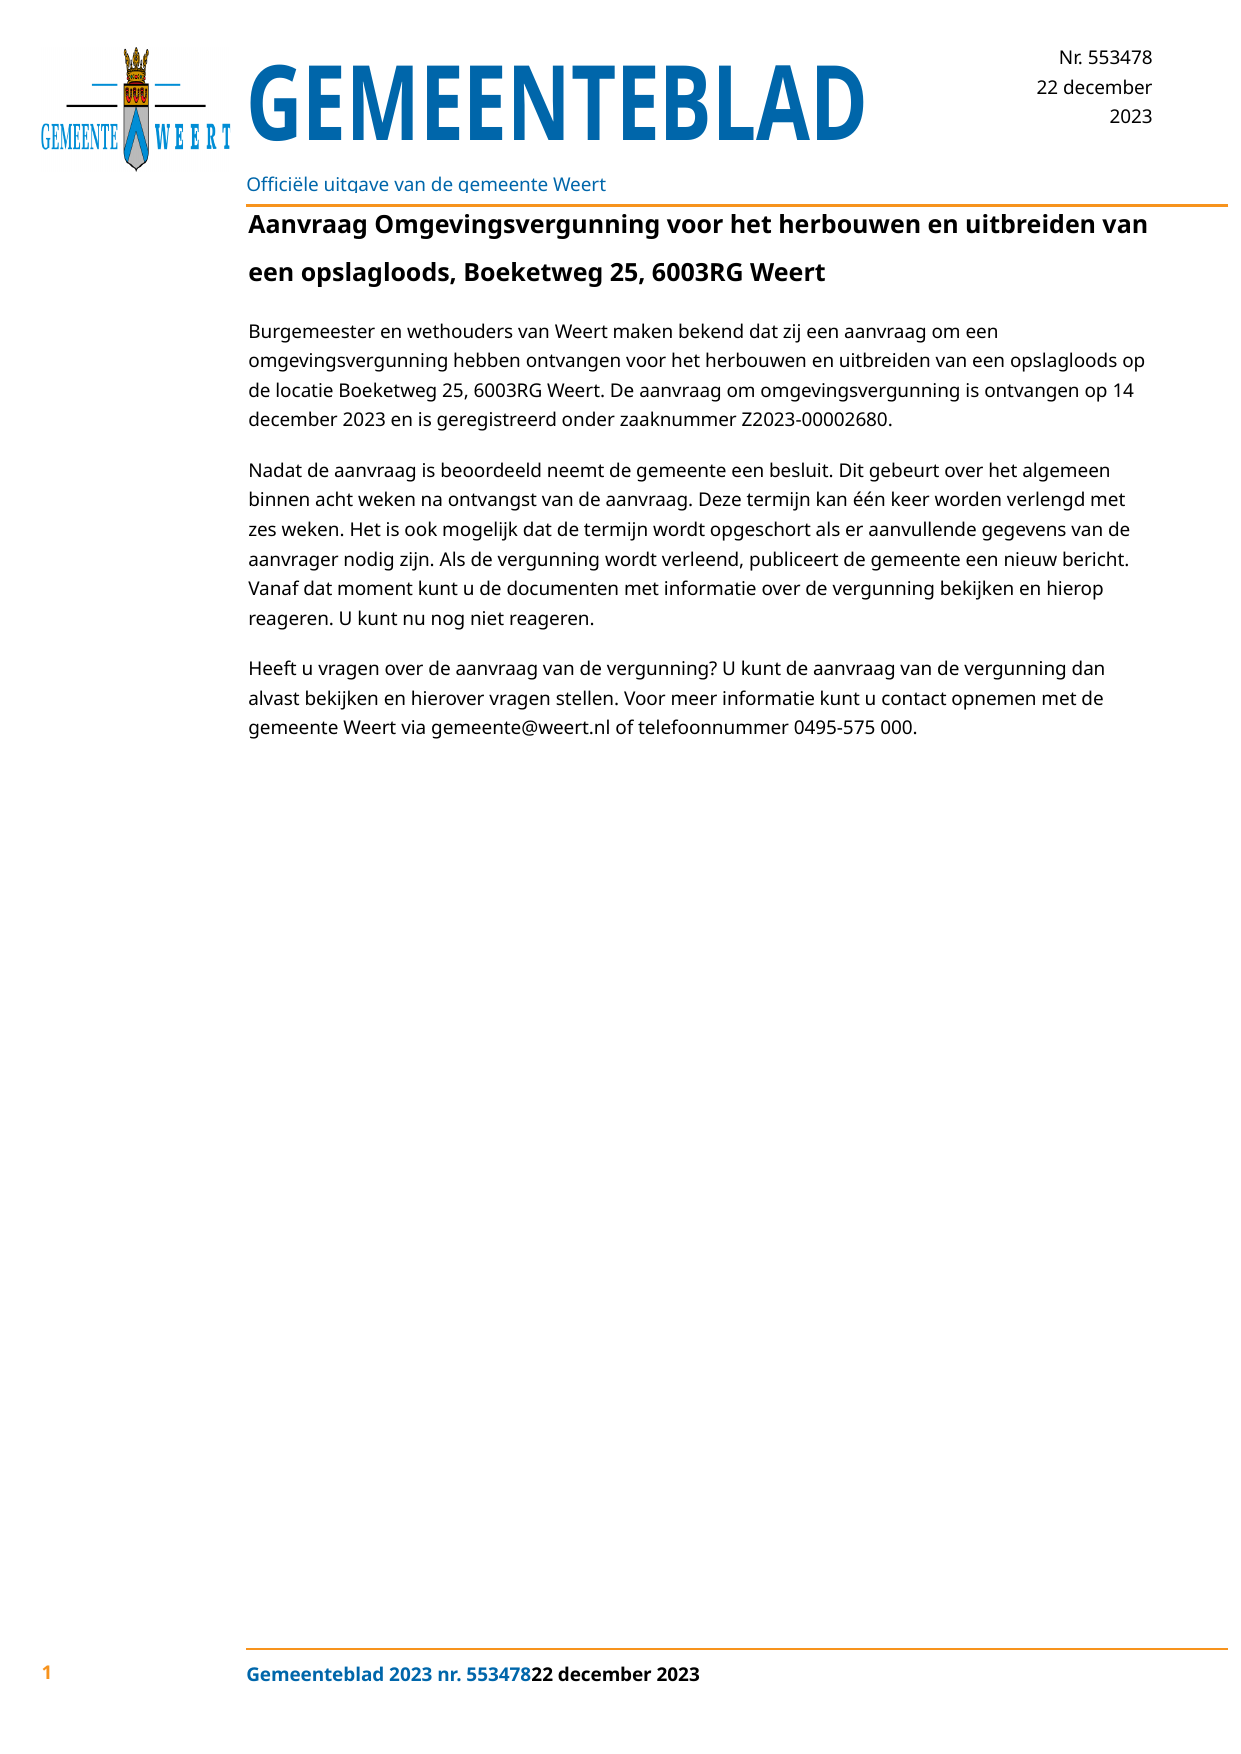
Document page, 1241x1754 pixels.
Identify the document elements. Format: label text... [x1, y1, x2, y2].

text Nadat de aanvraag is beoordeeld neemt de gemeente een besluit. Dit gebeurt over het algemeen binnen acht weken na ontvangst van de aanvraag. Deze termijn kan één keer worden verlengd met zes weken. Het is ook mogelijk dat de termijn wordt opgeschort als er aanvullende gegevens van de aanvrager nodig zijn. Als de vergunning wordt verleend, publiceert de gemeente een nieuw bericht. Vanaf dat moment kunt u de documenten met informatie over de vergunning bekijken en hierop reageren. U kunt nu nog niet reageren. [248, 457, 1152, 631]
text Heeft u vragen over de aanvraag van de vergunning? U kunt de aanvraag van de vergunning dan alvast bekijken en hierover vragen stellen. Voor meer informatie kunt u contact opnemen met de gemeente Weert via gemeente@weert.nl of telefoonnummer 0495-575 000. [248, 655, 1152, 740]
text Burgemeester en wethouders van Weert maken bekend dat zij een aanvraag om een omgevingsvergunning hebben ontvangen voor het herbouwen en uitbreiden van een opslagloods op de locatie Boeketweg 25, 6003RG Weert. De aanvraag om omgevingsvergunning is ontvangen op 14 december 2023 en is geregistreerd onder zaaknummer Z2023-00002680. [248, 318, 1152, 432]
picture [41, 47, 231, 172]
text Aanvraag Omgevingsvergunning voor het herbouwen en uitbreiden van een opslagloods, Boeketweg 25, 6003RG Weert [248, 207, 1152, 288]
